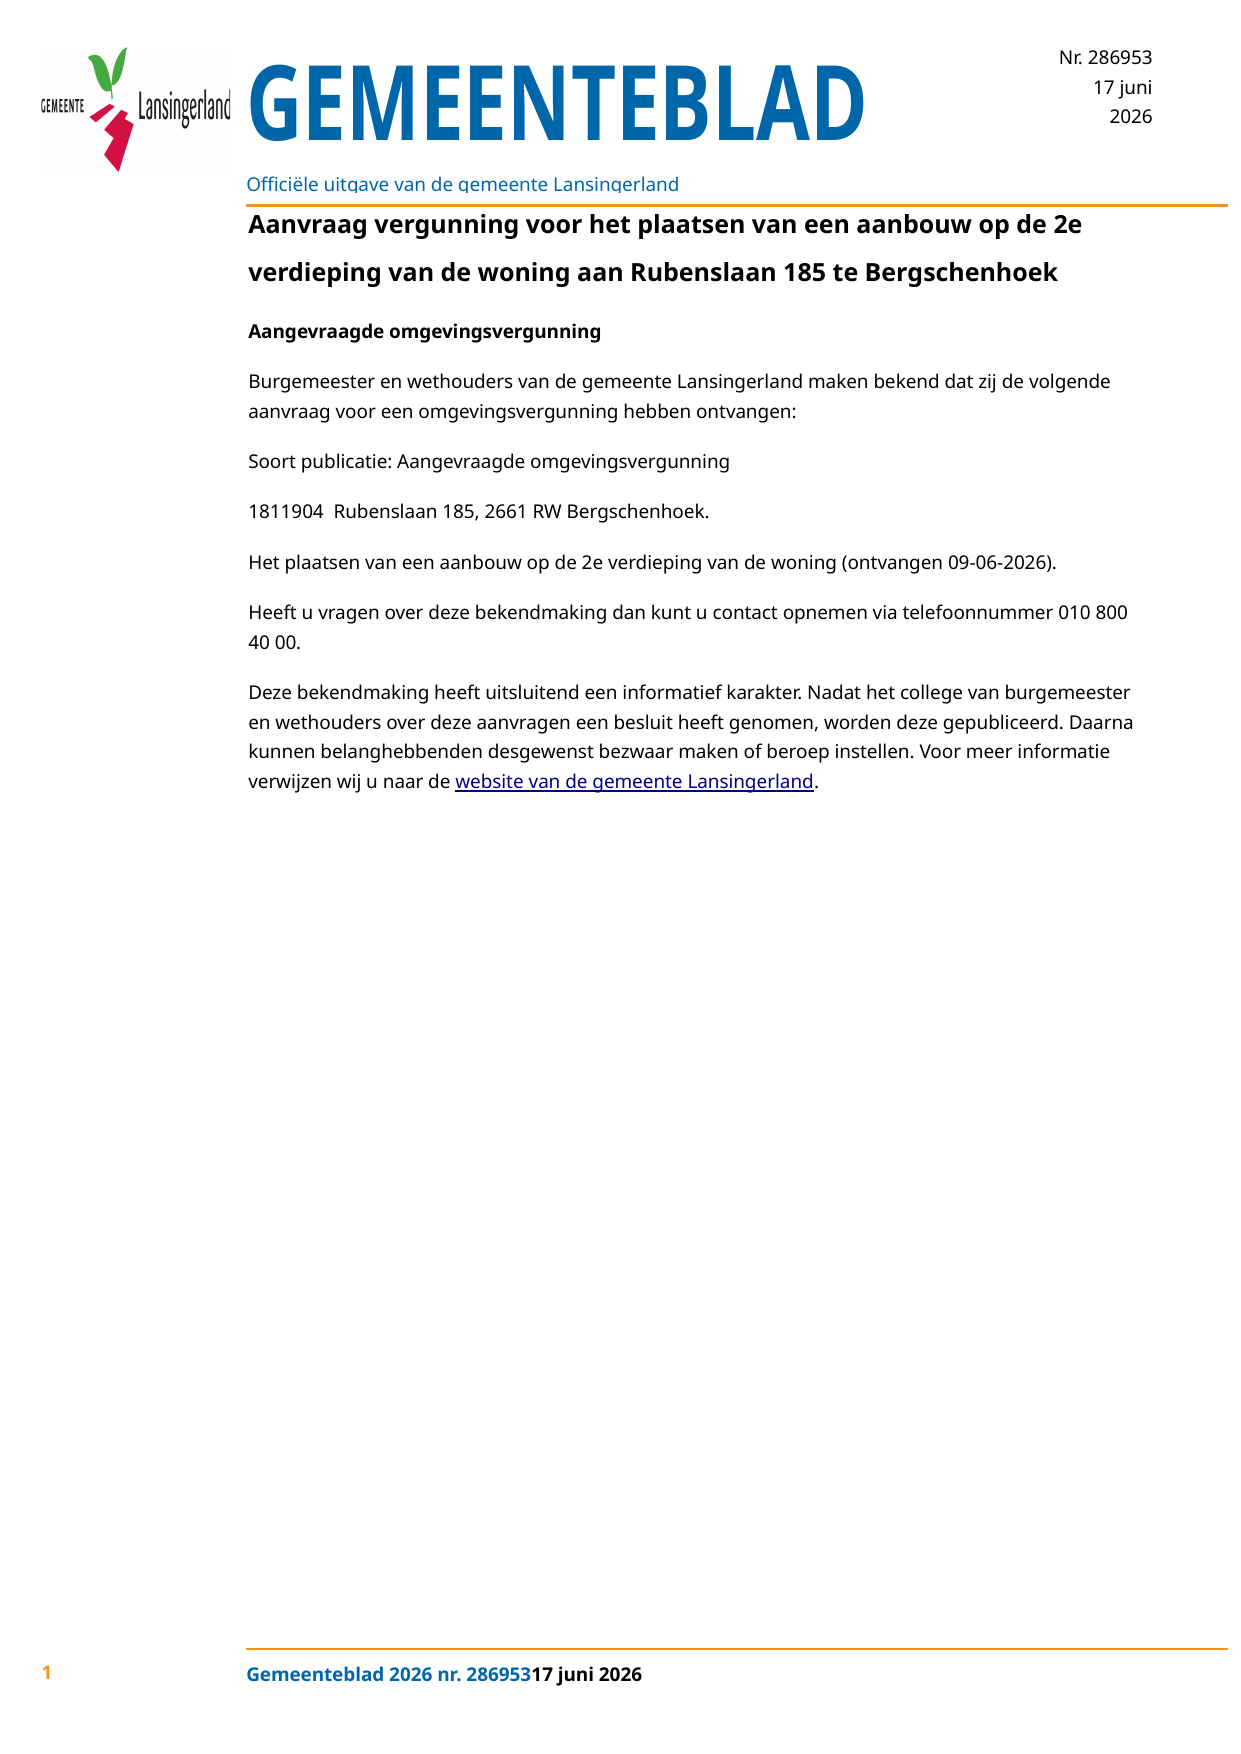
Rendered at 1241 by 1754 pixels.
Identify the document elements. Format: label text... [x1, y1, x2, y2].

text Burgemeester en wethouders van de gemeente Lansingerland maken bekend dat zij de volgende aanvraag voor een omgevingsvergunning hebben ontvangen: [248, 368, 1152, 424]
text Soort publicatie: Aangevraagde omgevingsvergunning [248, 448, 1152, 474]
text Heeft u vragen over deze bekendmaking dan kunt u contact opnemen via telefoonnummer 010 800 40 00. [248, 599, 1152, 655]
text Aangevraagde omgevingsvergunning [248, 318, 1152, 344]
text 1811904 Rubenslaan 185, 2661 RW Bergschenhoek. [248, 499, 1152, 524]
text Aanvraag vergunning voor het plaatsen van een aanbouw op de 2e verdieping van de woning aan Rubenslaan 185 te Bergschenhoek [248, 207, 1152, 288]
text Deze bekendmaking heeft uitsluitend een informatief karakter. Nadat het college van burgemeester en wethouders over deze aanvragen een besluit heeft genomen, worden deze gepubliceerd. Daarna kunnen belanghebbenden desgewenst bezwaar maken of beroep instellen. Voor meer informatie verwijzen wij u naar de website van de gemeente Lansingerland. [248, 679, 1152, 794]
text Het plaatsen van een aanbouw op de 2e verdieping van de woning (ontvangen 09-06-2026). [248, 549, 1152, 575]
picture [41, 47, 231, 172]
